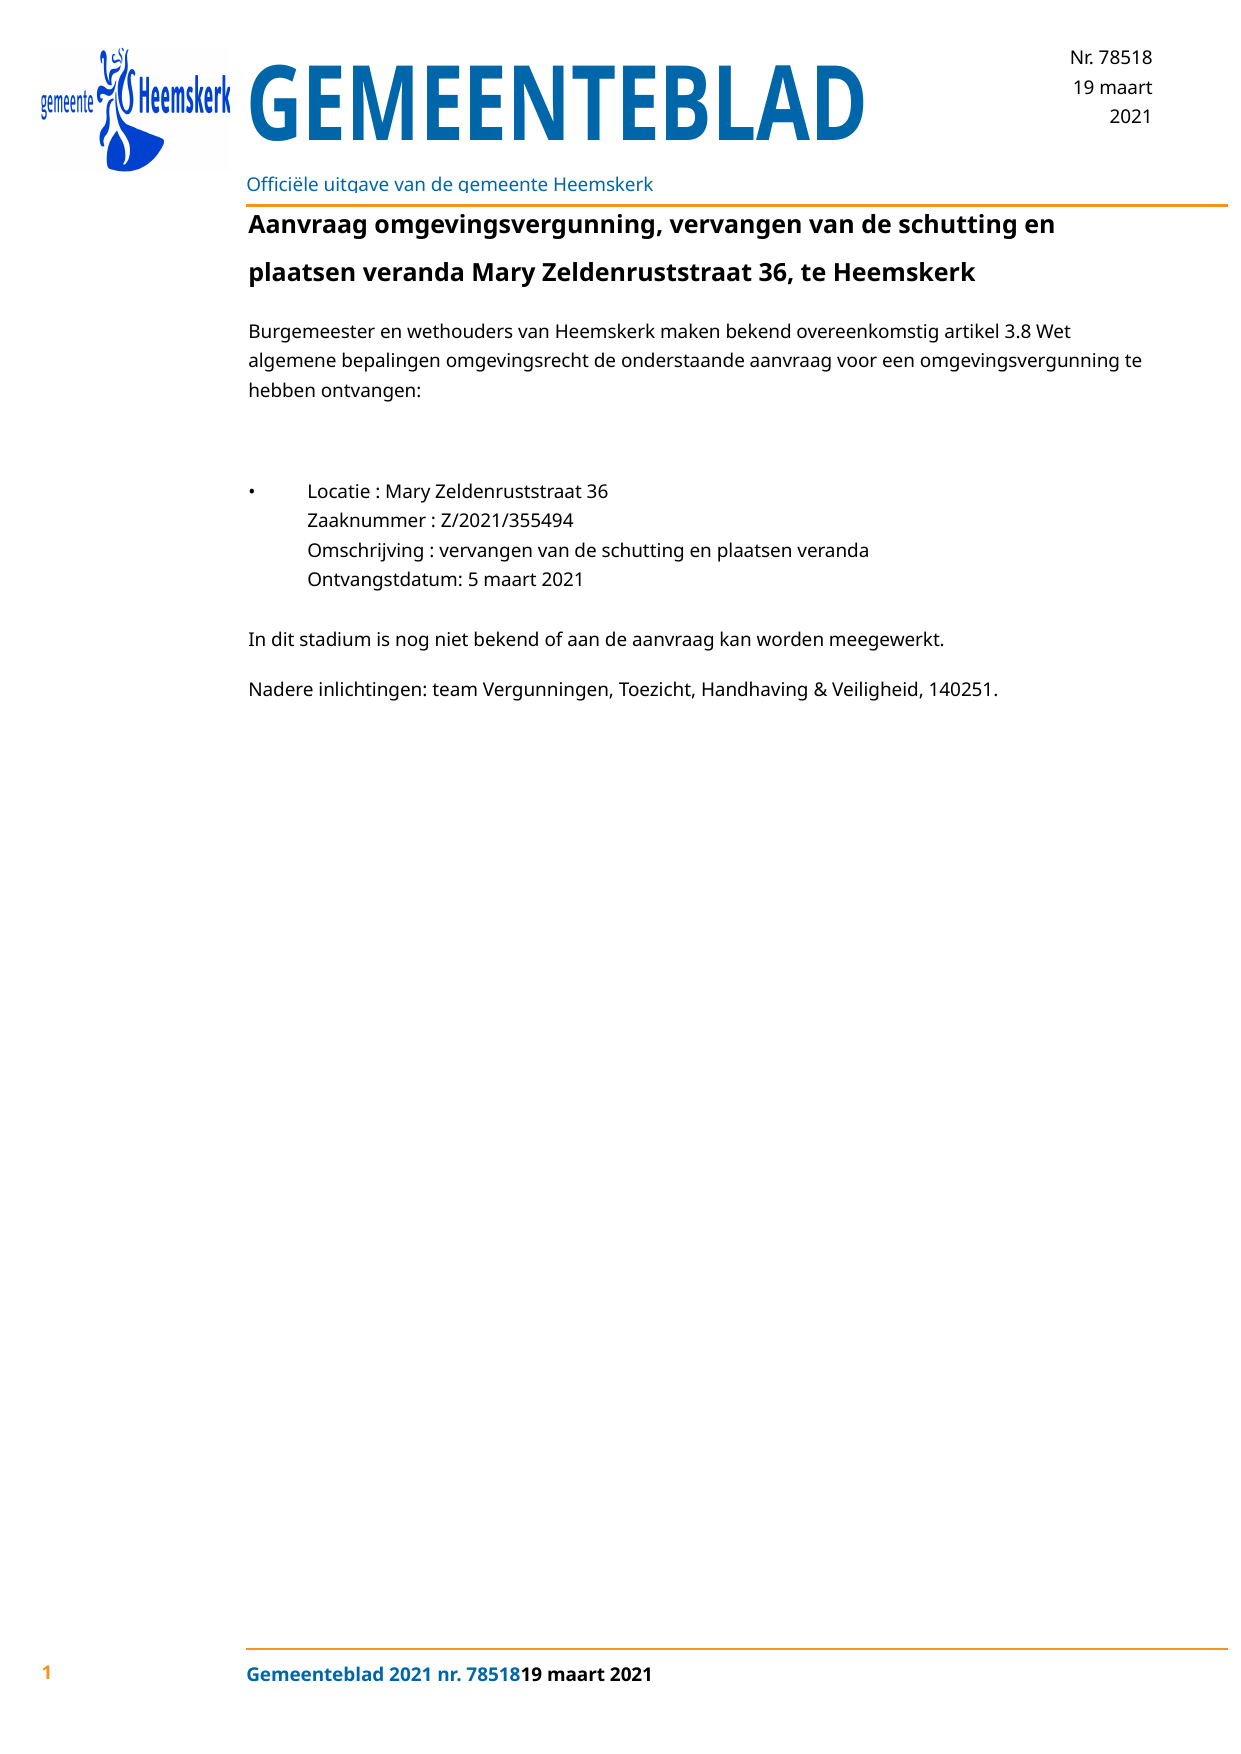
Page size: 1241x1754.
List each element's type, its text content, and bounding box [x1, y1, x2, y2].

list Locatie : Mary Zeldenruststraat 36 [248, 478, 1152, 504]
list Omschrijving : vervangen van de schutting en plaatsen veranda [248, 537, 1152, 563]
text Aanvraag omgevingsvergunning, vervangen van de schutting en plaatsen veranda Mary Zeldenruststraat 36, te Heemskerk [248, 207, 1152, 288]
text Nadere inlichtingen: team Vergunningen, Toezicht, Handhaving & Veiligheid, 140251. [248, 676, 1152, 702]
list Ontvangstdatum: 5 maart 2021 [248, 567, 1152, 592]
picture [41, 47, 231, 172]
text Burgemeester en wethouders van Heemskerk maken bekend overeenkomstig artikel 3.8 Wet algemene bepalingen omgevingsrecht de onderstaande aanvraag voor een omgevingsvergunning te hebben ontvangen: [248, 318, 1152, 403]
list Zaaknummer : Z/2021/355494 [248, 507, 1152, 533]
text In dit stadium is nog niet bekend of aan de aanvraag kan worden meegewerkt. [248, 626, 1152, 652]
